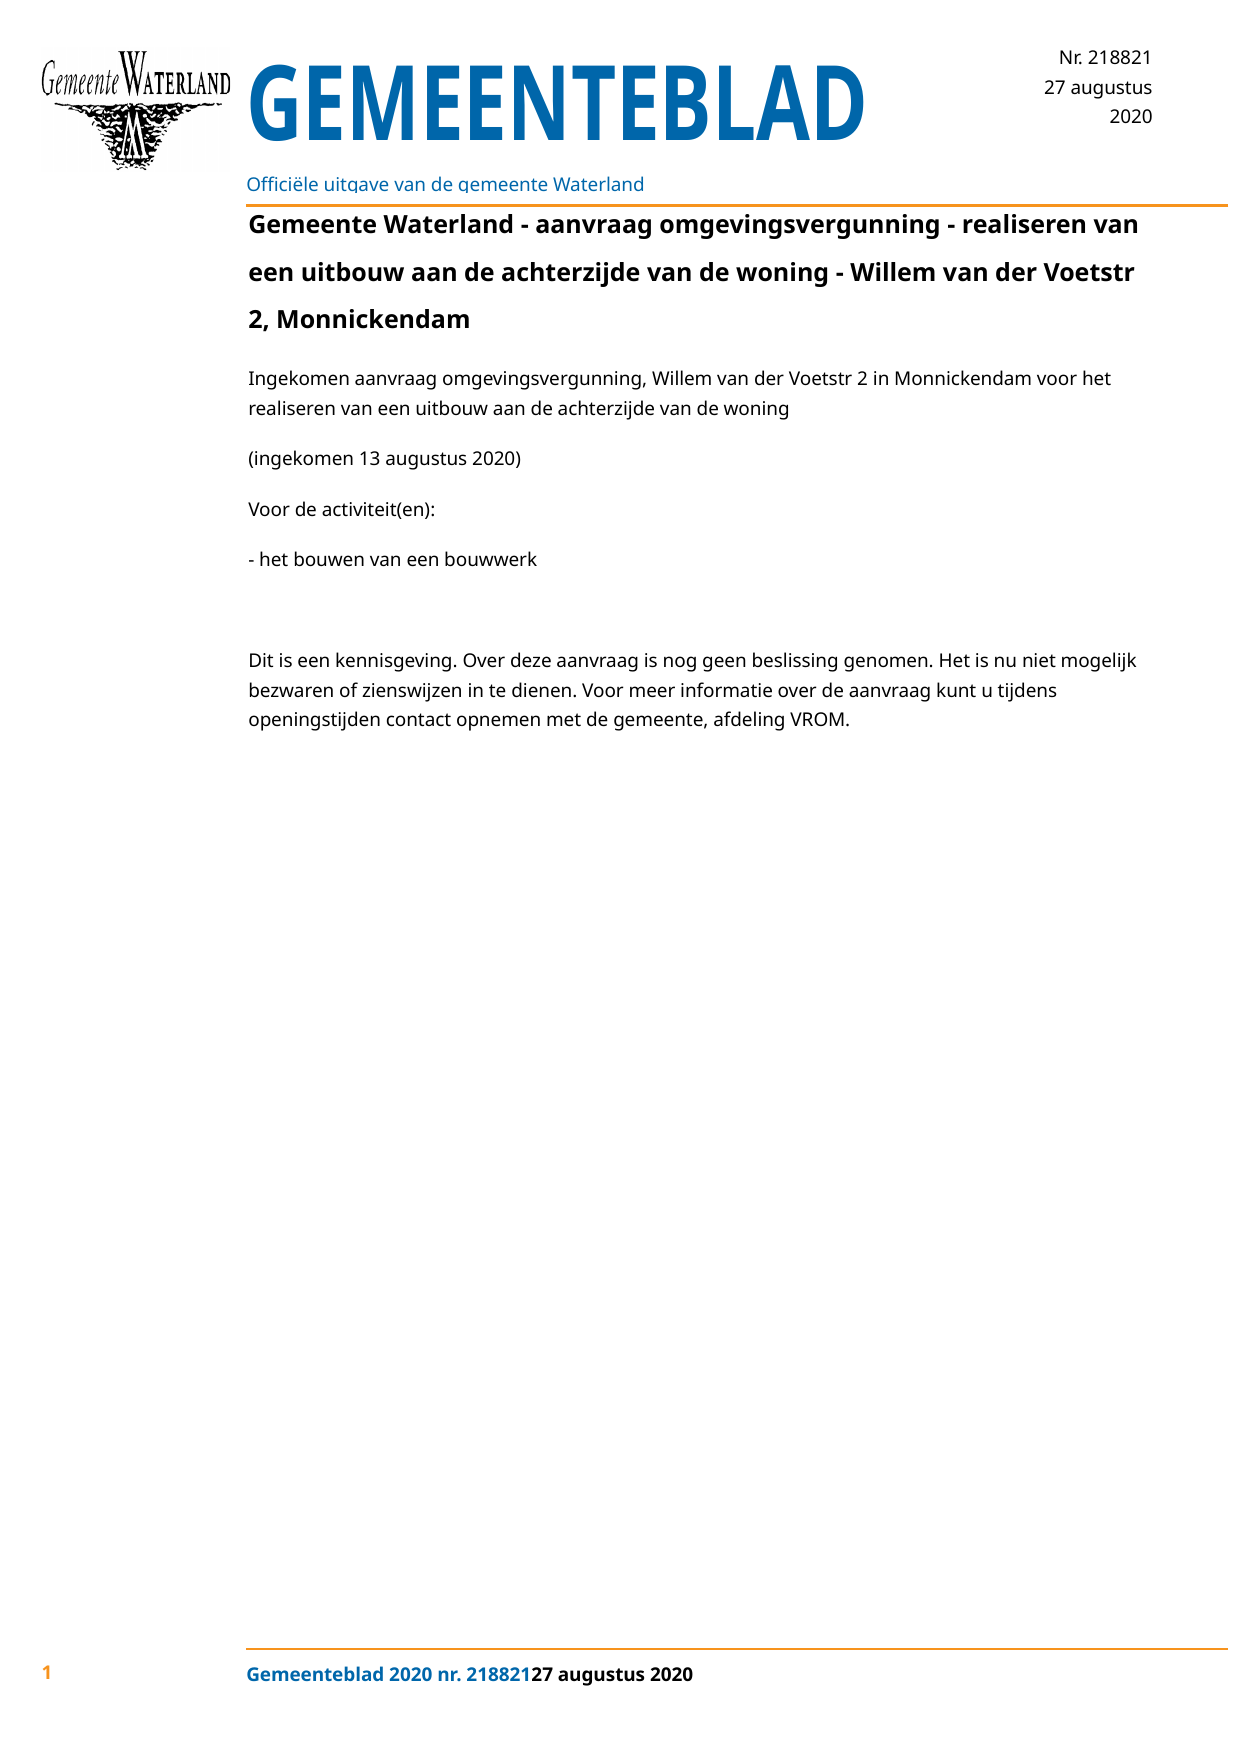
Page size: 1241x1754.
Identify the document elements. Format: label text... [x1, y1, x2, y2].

text Gemeente Waterland - aanvraag omgevingsvergunning - realiseren van een uitbouw aan de achterzijde van de woning - Willem van der Voetstr 2, Monnickendam [248, 207, 1152, 336]
text (ingekomen 13 augustus 2020) [248, 446, 1152, 471]
text Dit is een kennisgeving. Over deze aanvraag is nog geen beslissing genomen. Het is nu niet mogelijk bezwaren of zienswijzen in te dienen. Voor meer informatie over de aanvraag kunt u tijdens openingstijden contact opnemen met de gemeente, afdeling VROM. [248, 647, 1152, 732]
text Voor de activiteit(en): [248, 496, 1152, 522]
picture [41, 47, 231, 172]
text - het bouwen van een bouwwerk [248, 546, 1152, 572]
text Ingekomen aanvraag omgevingsvergunning, Willem van der Voetstr 2 in Monnickendam voor het realiseren van een uitbouw aan de achterzijde van de woning [248, 366, 1152, 421]
